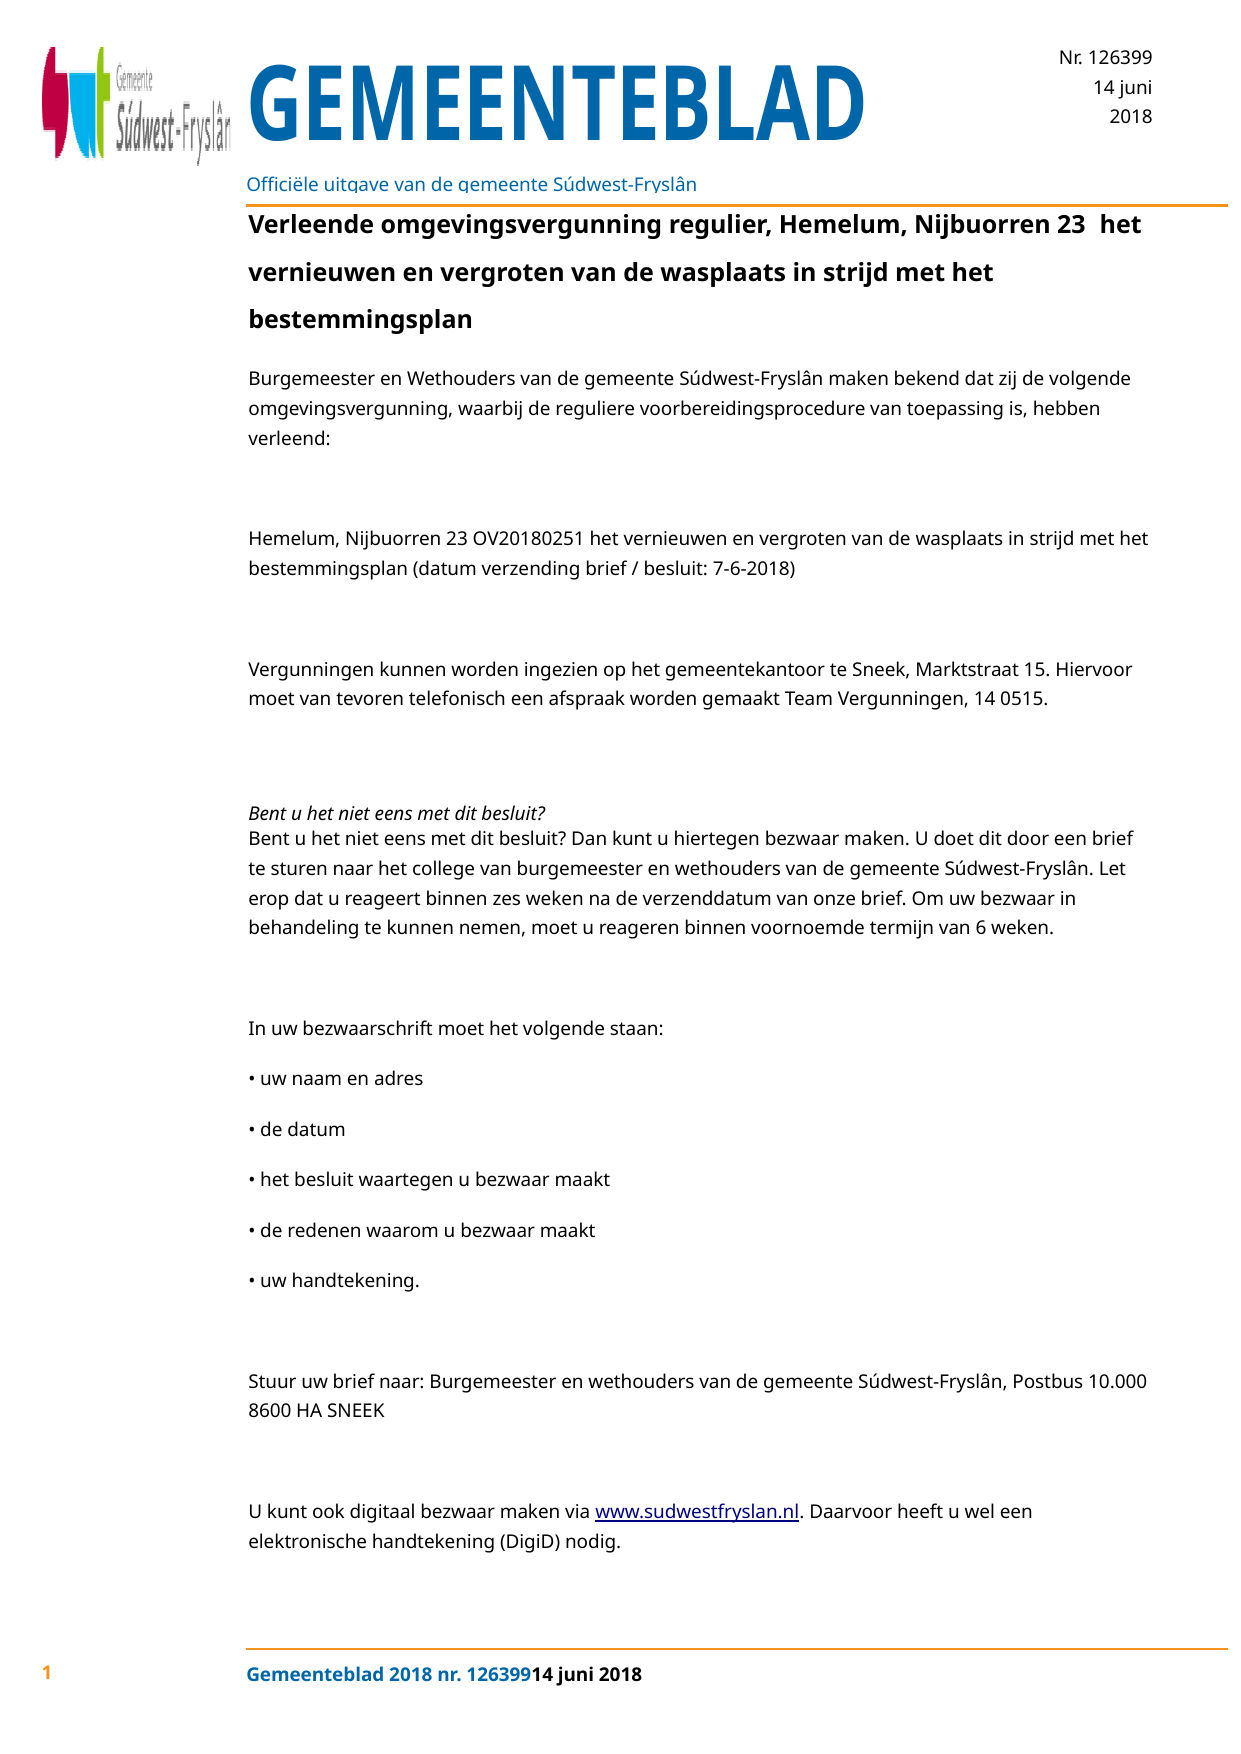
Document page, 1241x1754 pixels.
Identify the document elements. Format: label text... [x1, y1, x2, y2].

text In uw bezwaarschrift moet het volgende staan: [248, 1015, 1152, 1041]
text Hemelum, Nijbuorren 23 OV20180251 het vernieuwen en vergroten van de wasplaats in strijd met het bestemmingsplan (datum verzending brief / besluit: 7-6-2018) [248, 526, 1152, 581]
picture [41, 47, 231, 172]
text • uw naam en adres [248, 1066, 1152, 1091]
text Verleende omgevingsvergunning regulier, Hemelum, Nijbuorren 23 het vernieuwen en vergroten van de wasplaats in strijd met het bestemmingsplan [248, 207, 1152, 336]
text Bent u het niet eens met dit besluit? Dan kunt u hiertegen bezwaar maken. U doet dit door een brief te sturen naar het college van burgemeester en wethouders van de gemeente Súdwest-Fryslân. Let erop dat u reageert binnen zes weken na de verzenddatum van onze brief. Om uw bezwaar in behandeling te kunnen nemen, moet u reageren binnen voornoemde termijn van 6 weken. [248, 826, 1152, 940]
text Vergunningen kunnen worden ingezien op het gemeentekantoor te Sneek, Marktstraat 15. Hiervoor moet van tevoren telefonisch een afspraak worden gemaakt Team Vergunningen, 14 0515. [248, 656, 1152, 711]
text • uw handtekening. [248, 1267, 1152, 1293]
text Burgemeester en Wethouders van de gemeente Súdwest-Fryslân maken bekend dat zij de volgende omgevingsvergunning, waarbij de reguliere voorbereidingsprocedure van toepassing is, hebben verleend: [248, 366, 1152, 450]
text Stuur uw brief naar: Burgemeester en wethouders van de gemeente Súdwest-Fryslân, Postbus 10.000 8600 HA SNEEK [248, 1368, 1152, 1423]
text • de redenen waarom u bezwaar maakt [248, 1217, 1152, 1243]
text Bent u het niet eens met dit besluit? [248, 800, 1152, 826]
text U kunt ook digitaal bezwaar maken via www.sudwestfryslan.nl. Daarvoor heeft u wel een elektronische handtekening (DigiD) nodig. [248, 1498, 1152, 1554]
text • de datum [248, 1116, 1152, 1142]
text • het besluit waartegen u bezwaar maakt [248, 1166, 1152, 1192]
